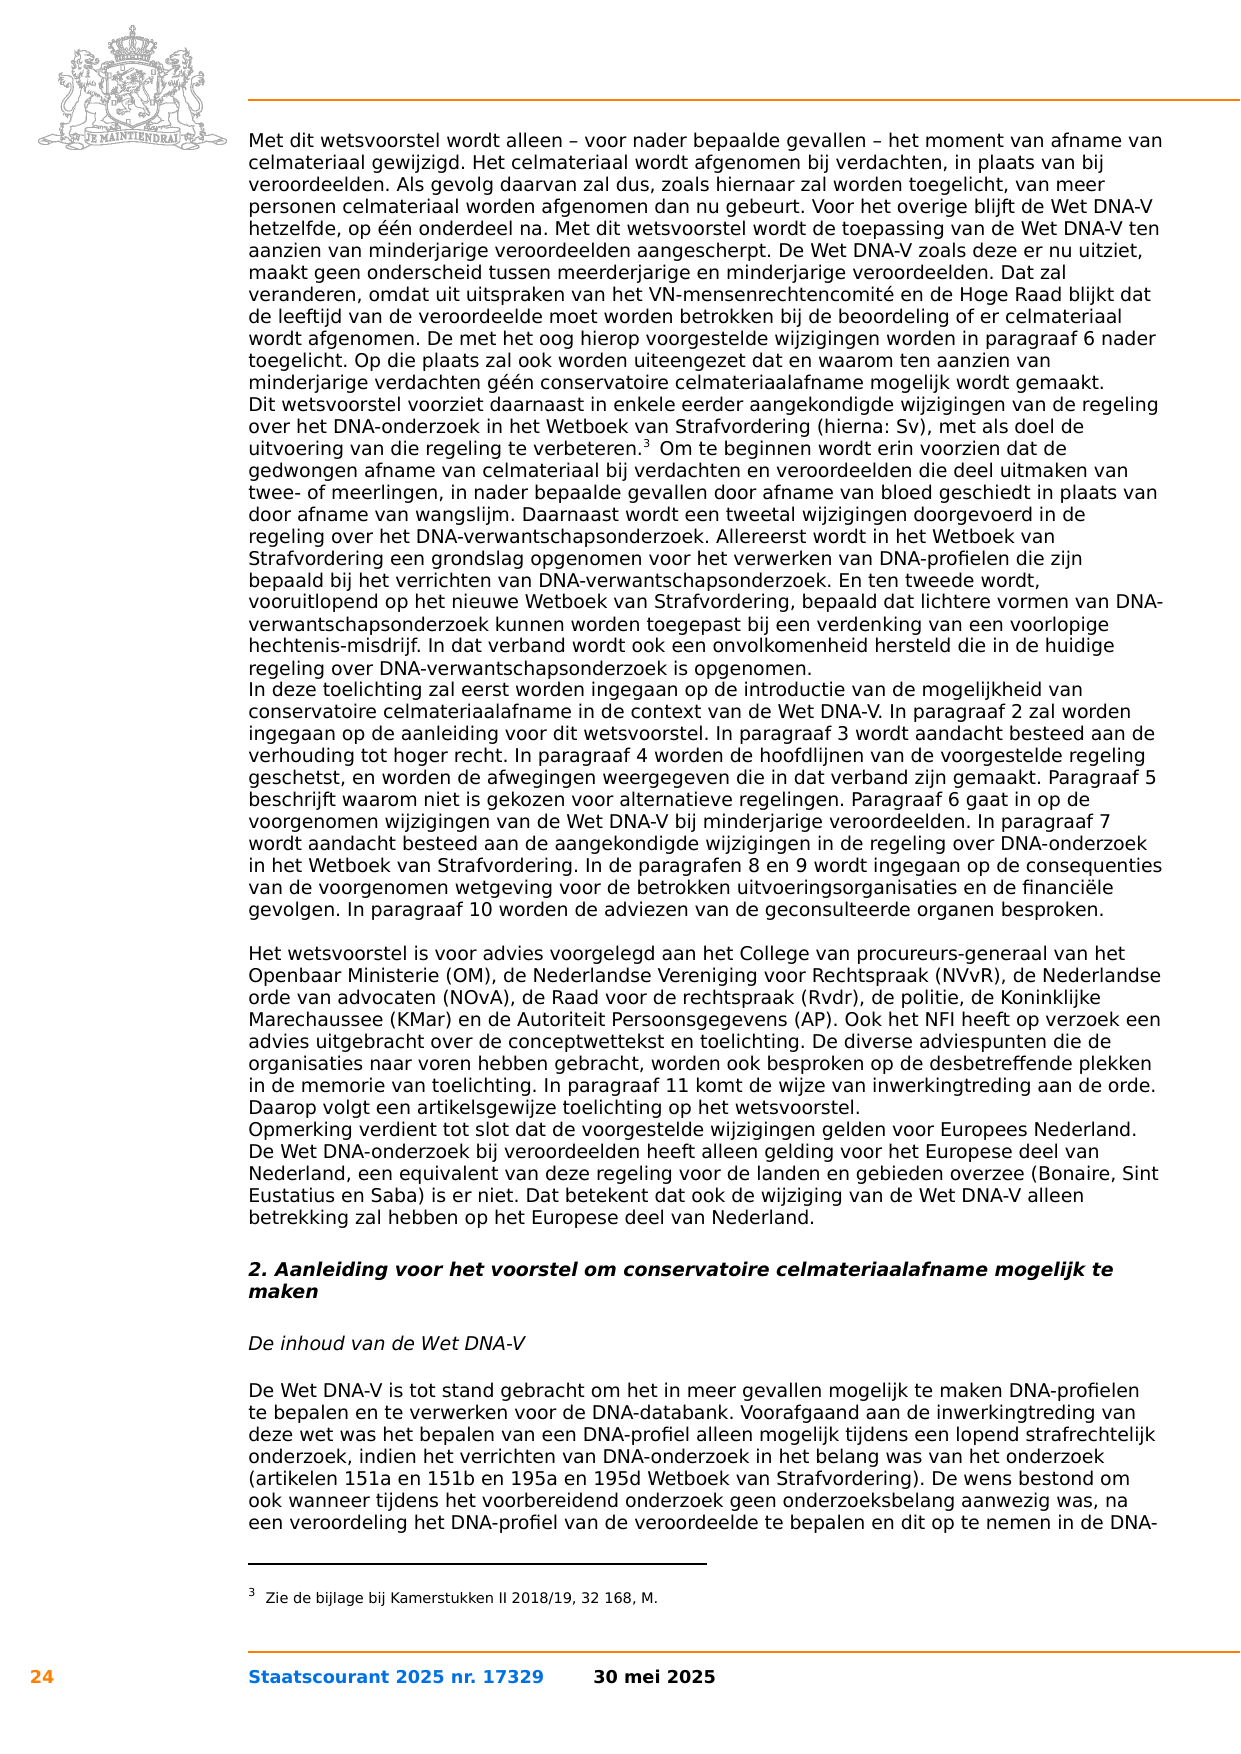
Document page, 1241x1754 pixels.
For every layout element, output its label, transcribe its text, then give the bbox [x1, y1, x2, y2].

text In deze toelichting zal eerst worden ingegaan op de introductie van de mogelijkheid van conservatoire celmateriaalafname in de context van de Wet DNA-V. In paragraaf 2 zal worden ingegaan op de aanleiding voor dit wetsvoorstel. In paragraaf 3 wordt aandacht besteed aan de verhouding tot hoger recht. In paragraaf 4 worden de hoofdlijnen van de voorgestelde regeling geschetst, en worden de afwegingen weergegeven die in dat verband zijn gemaakt. Paragraaf 5 beschrijft waarom niet is gekozen voor alternatieve regelingen. Paragraaf 6 gaat in op de voorgenomen wijzigingen van de Wet DNA-V bij minderjarige veroordeelden. In paragraaf 7 wordt aandacht besteed aan de aangekondigde wijzigingen in de regeling over DNA-onderzoek in het Wetboek van Strafvordering. In de paragrafen 8 en 9 wordt ingegaan op de consequenties van de voorgenomen wetgeving voor de betrokken uitvoeringsorganisaties en de financiële gevolgen. In paragraaf 10 worden de adviezen van de geconsulteerde organen besproken. [248, 679, 1163, 921]
text Opmerking verdient tot slot dat de voorgestelde wijzigingen gelden voor Europees Nederland. De Wet DNA-onderzoek bij veroordeelden heeft alleen gelding voor het Europese deel van Nederland, een equivalent van deze regeling voor de landen en gebieden overzee (Bonaire, Sint Eustatius en Saba) is er niet. Dat betekent dat ook de wijziging van de Wet DNA-V alleen betrekking zal hebben op het Europese deel van Nederland. [248, 1119, 1163, 1229]
text De Wet DNA-V is tot stand gebracht om het in meer gevallen mogelijk te maken DNA-profielen te bepalen en te verwerken voor de DNA-databank. Voorafgaand aan de inwerkingtreding van deze wet was het bepalen van een DNA-profiel alleen mogelijk tijdens een lopend strafrechtelijk onderzoek, indien het verrichten van DNA-onderzoek in het belang was van het onderzoek (artikelen 151a en 151b en 195a en 195d Wetboek van Strafvordering). De wens bestond om ook wanneer tijdens het voorbereidend onderzoek geen onderzoeksbelang aanwezig was, na een veroordeling het DNA-profiel van de veroordeelde te bepalen en dit op te nemen in de DNA- [248, 1380, 1163, 1533]
text Het wetsvoorstel is voor advies voorgelegd aan het College van procureurs-generaal van het Openbaar Ministerie (OM), de Nederlandse Vereniging voor Rechtspraak (NVvR), de Nederlandse orde van advocaten (NOvA), de Raad voor de rechtspraak (Rvdr), de politie, de Koninklijke Marechaussee (KMar) en de Autoriteit Persoonsgegevens (AP). Ook het NFI heeft op verzoek een advies uitgebracht over de conceptwettekst en toelichting. De diverse adviespunten die de organisaties naar voren hebben gebracht, worden ook besproken op de desbetreffende plekken in de memorie van toelichting. In paragraaf 11 komt de wijze van inwerkingtreding aan de orde. Daarop volgt een artikelsgewijze toelichting op het wetsvoorstel. [248, 943, 1163, 1119]
text Dit wetsvoorstel voorziet daarnaast in enkele eerder aangekondigde wijzigingen van de regeling over het DNA-onderzoek in het Wetboek van Strafvordering (hierna: Sv), met als doel de uitvoering van die regeling te verbeteren. Om te beginnen wordt erin voorzien dat de gedwongen afname van celmateriaal bij verdachten en veroordeelden die deel uitmaken van twee- of meerlingen, in nader bepaalde gevallen door afname van bloed geschiedt in plaats van door afname van wangslijm. Daarnaast wordt een tweetal wijzigingen doorgevoerd in de regeling over het DNA-verwantschapsonderzoek. Allereerst wordt in het Wetboek van Strafvordering een grondslag opgenomen voor het verwerken van DNA-profielen die zijn bepaald bij het verrichten van DNA-verwantschapsonderzoek. En ten tweede wordt, vooruitlopend op het nieuwe Wetboek van Strafvordering, bepaald dat lichtere vormen van DNA-verwantschapsonderzoek kunnen worden toegepast bij een verdenking van een voorlopige hechtenis-misdrijf. In dat verband wordt ook een onvolkomenheid hersteld die in de huidige regeling over DNA-verwantschapsonderzoek is opgenomen. [248, 394, 1163, 679]
text Zie de bijlage bij Kamerstukken II 2018/19, 32 168, M. [248, 1586, 1163, 1608]
picture [38, 25, 227, 150]
subtitle 2. Aanleiding voor het voorstel om conservatoire celmateriaalafname mogelijk te maken [248, 1259, 1163, 1303]
subtitle De inhoud van de Wet DNA-V [248, 1333, 1163, 1355]
text Met dit wetsvoorstel wordt alleen – voor nader bepaalde gevallen – het moment van afname van celmateriaal gewijzigd. Het celmateriaal wordt afgenomen bij verdachten, in plaats van bij veroordeelden. Als gevolg daarvan zal dus, zoals hiernaar zal worden toegelicht, van meer personen celmateriaal worden afgenomen dan nu gebeurt. Voor het overige blijft de Wet DNA-V hetzelfde, op één onderdeel na. Met dit wetsvoorstel wordt de toepassing van de Wet DNA-V ten aanzien van minderjarige veroordeelden aangescherpt. De Wet DNA-V zoals deze er nu uitziet, maakt geen onderscheid tussen meerderjarige en minderjarige veroordeelden. Dat zal veranderen, omdat uit uitspraken van het VN-mensenrechtencomité en de Hoge Raad blijkt dat de leeftijd van de veroordeelde moet worden betrokken bij de beoordeling of er celmateriaal wordt afgenomen. De met het oog hierop voorgestelde wijzigingen worden in paragraaf 6 nader toegelicht. Op die plaats zal ook worden uiteengezet dat en waarom ten aanzien van minderjarige verdachten géén conservatoire celmateriaalafname mogelijk wordt gemaakt. [248, 130, 1163, 394]
